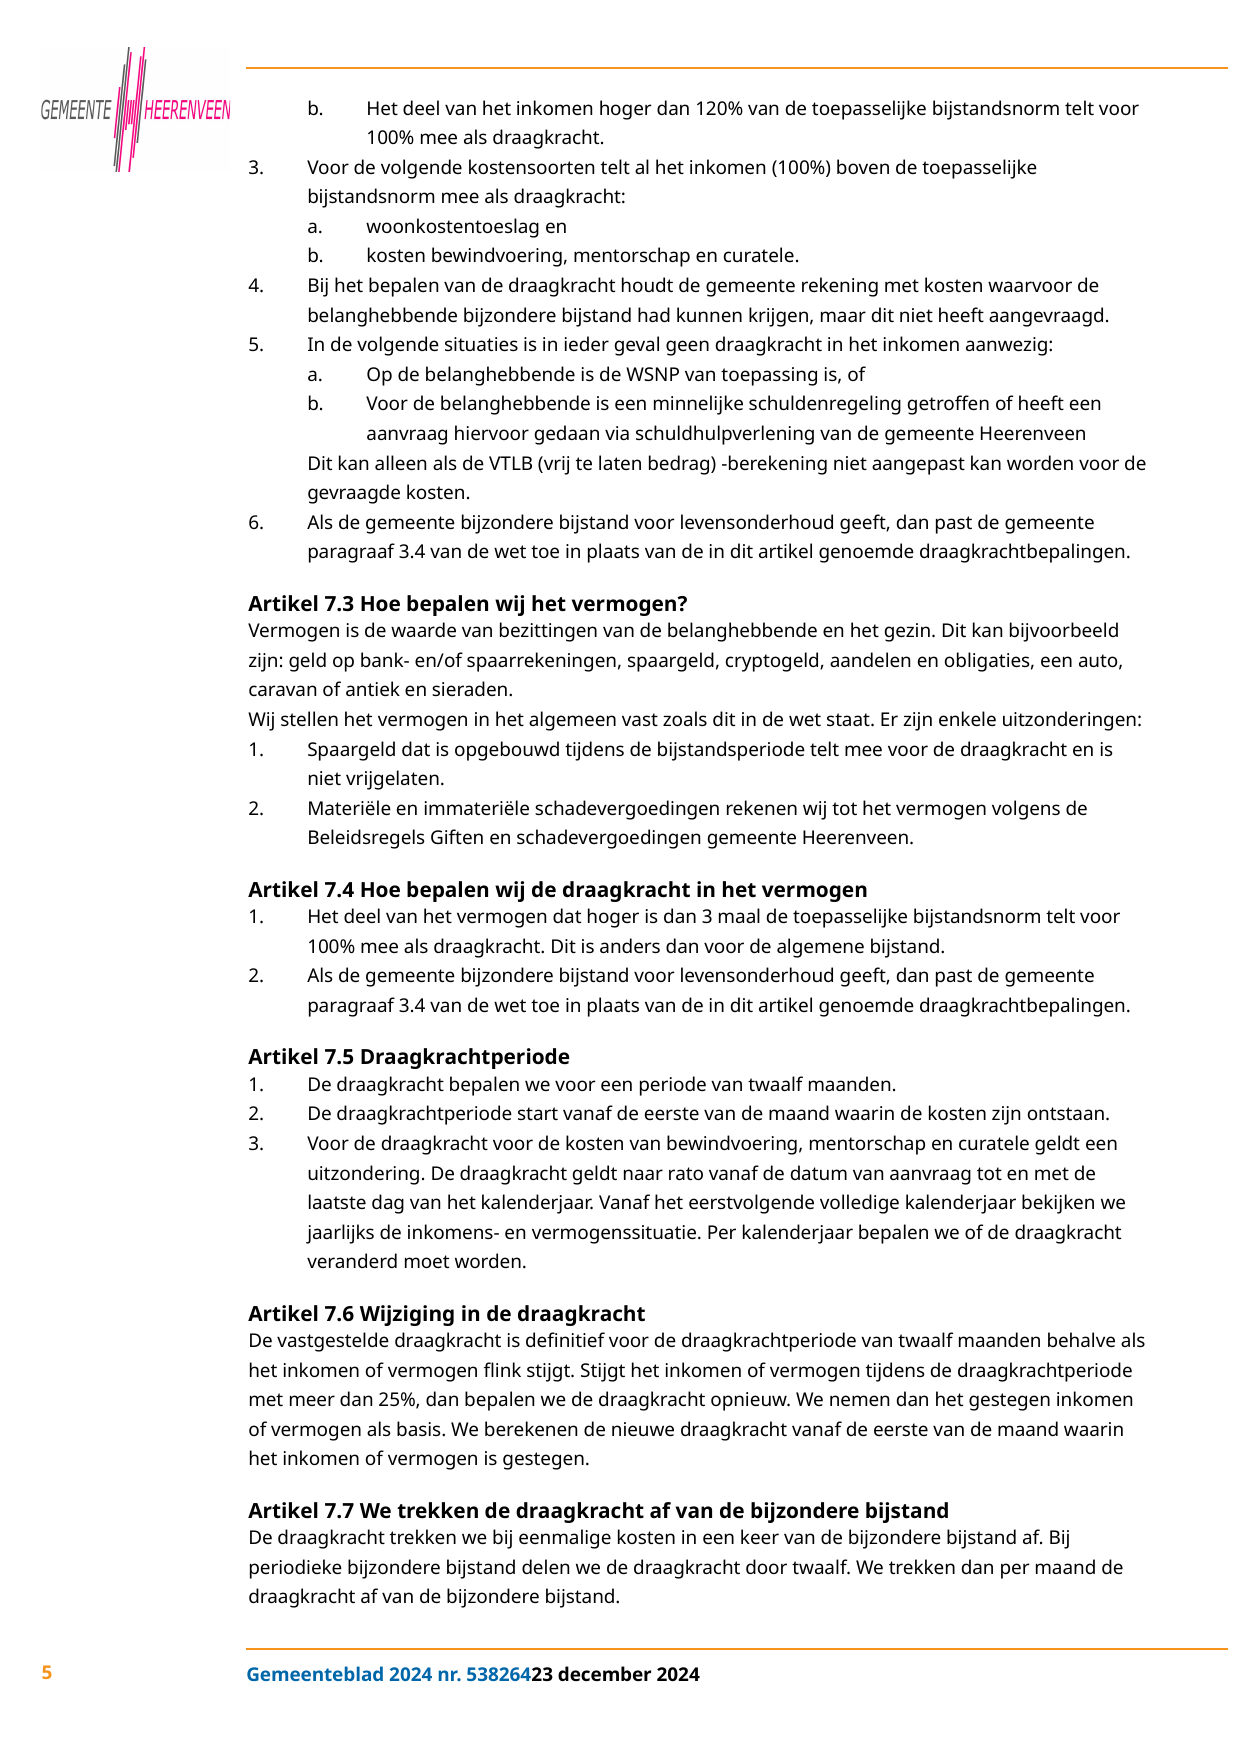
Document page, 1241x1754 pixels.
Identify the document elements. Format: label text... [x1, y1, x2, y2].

list Bij het bepalen van de draagkracht houdt de gemeente rekening met kosten waarvoor de belanghebbende bijzondere bijstand had kunnen krijgen, maar dit niet heeft aangevraagd. [248, 272, 1152, 328]
list Spaargeld dat is opgebouwd tijdens de bijstandsperiode telt mee voor de draagkracht en is niet vrijgelaten. [248, 736, 1152, 791]
text Artikel 7.6 Wijziging in de draagkracht [248, 1299, 1152, 1327]
list Dit kan alleen als de VTLB (vrij te laten bedrag) -berekening niet aangepast kan worden voor de gevraagde kosten. [248, 450, 1152, 505]
list Materiële en immateriële schadevergoedingen rekenen wij tot het vermogen volgens de Beleidsregels Giften en schadevergoedingen gemeente Heerenveen. [248, 795, 1152, 850]
list Het deel van het inkomen hoger dan 120% van de toepasselijke bijstandsnorm telt voor 100% mee als draagkracht. [307, 95, 1152, 150]
text Artikel 7.5 Draagkrachtperiode [248, 1042, 1152, 1071]
list Voor de belanghebbende is een minnelijke schuldenregeling getroffen of heeft een aanvraag hiervoor gedaan via schuldhulpverlening van de gemeente Heerenveen [307, 391, 1152, 446]
list De draagkrachtperiode start vanaf de eerste van de maand waarin de kosten zijn ontstaan. [248, 1101, 1152, 1126]
list Als de gemeente bijzondere bijstand voor levensonderhoud geeft, dan past de gemeente paragraaf 3.4 van de wet toe in plaats van de in dit artikel genoemde draagkrachtbepalingen. [248, 962, 1152, 1018]
text De draagkracht trekken we bij eenmalige kosten in een keer van de bijzondere bijstand af. Bij periodieke bijzondere bijstand delen we de draagkracht door twaalf. We trekken dan per maand de draagkracht af van de bijzondere bijstand. [248, 1524, 1152, 1609]
text Artikel 7.7 We trekken de draagkracht af van de bijzondere bijstand [248, 1496, 1152, 1524]
text De vastgestelde draagkracht is definitief voor de draagkrachtperiode van twaalf maanden behalve als het inkomen of vermogen flink stijgt. Stijgt het inkomen of vermogen tijdens de draagkrachtperiode met meer dan 25%, dan bepalen we de draagkracht opnieuw. We nemen dan het gestegen inkomen of vermogen als basis. We berekenen de nieuwe draagkracht vanaf de eerste van de maand waarin het inkomen of vermogen is gestegen. [248, 1327, 1152, 1471]
text Wij stellen het vermogen in het algemeen vast zoals dit in de wet staat. Er zijn enkele uitzonderingen: [248, 706, 1152, 732]
text Vermogen is de waarde van bezittingen van de belanghebbende en het gezin. Dit kan bijvoorbeeld zijn: geld op bank- en/of spaarrekeningen, spaargeld, cryptogeld, aandelen en obligaties, een auto, caravan of antiek en sieraden. [248, 617, 1152, 702]
list Op de belanghebbende is de WSNP van toepassing is, of [307, 361, 1152, 387]
picture [41, 47, 231, 172]
list Het deel van het vermogen dat hoger is dan 3 maal de toepasselijke bijstandsnorm telt voor 100% mee als draagkracht. Dit is anders dan voor de algemene bijstand. [248, 903, 1152, 959]
list kosten bewindvoering, mentorschap en curatele. [307, 243, 1152, 268]
list Voor de draagkracht voor de kosten van bewindvoering, mentorschap en curatele geldt een uitzondering. De draagkracht geldt naar rato vanaf de datum van aanvraag tot en met de laatste dag van het kalenderjaar. Vanaf het eerstvolgende volledige kalenderjaar bekijken we jaarlijks de inkomens- en vermogenssituatie. Per kalenderjaar bepalen we of de draagkracht veranderd moet worden. [248, 1130, 1152, 1274]
list Als de gemeente bijzondere bijstand voor levensonderhoud geeft, dan past de gemeente paragraaf 3.4 van de wet toe in plaats van de in dit artikel genoemde draagkrachtbepalingen. [248, 509, 1152, 564]
text Artikel 7.3 Hoe bepalen wij het vermogen? [248, 589, 1152, 617]
list In de volgende situaties is in ieder geval geen draagkracht in het inkomen aanwezig: [248, 331, 1152, 357]
text Artikel 7.4 Hoe bepalen wij de draagkracht in het vermogen [248, 875, 1152, 903]
list woonkostentoeslag en [307, 213, 1152, 239]
list De draagkracht bepalen we voor een periode van twaalf maanden. [248, 1071, 1152, 1097]
list Voor de volgende kostensoorten telt al het inkomen (100%) boven de toepasselijke bijstandsnorm mee als draagkracht: [248, 154, 1152, 209]
